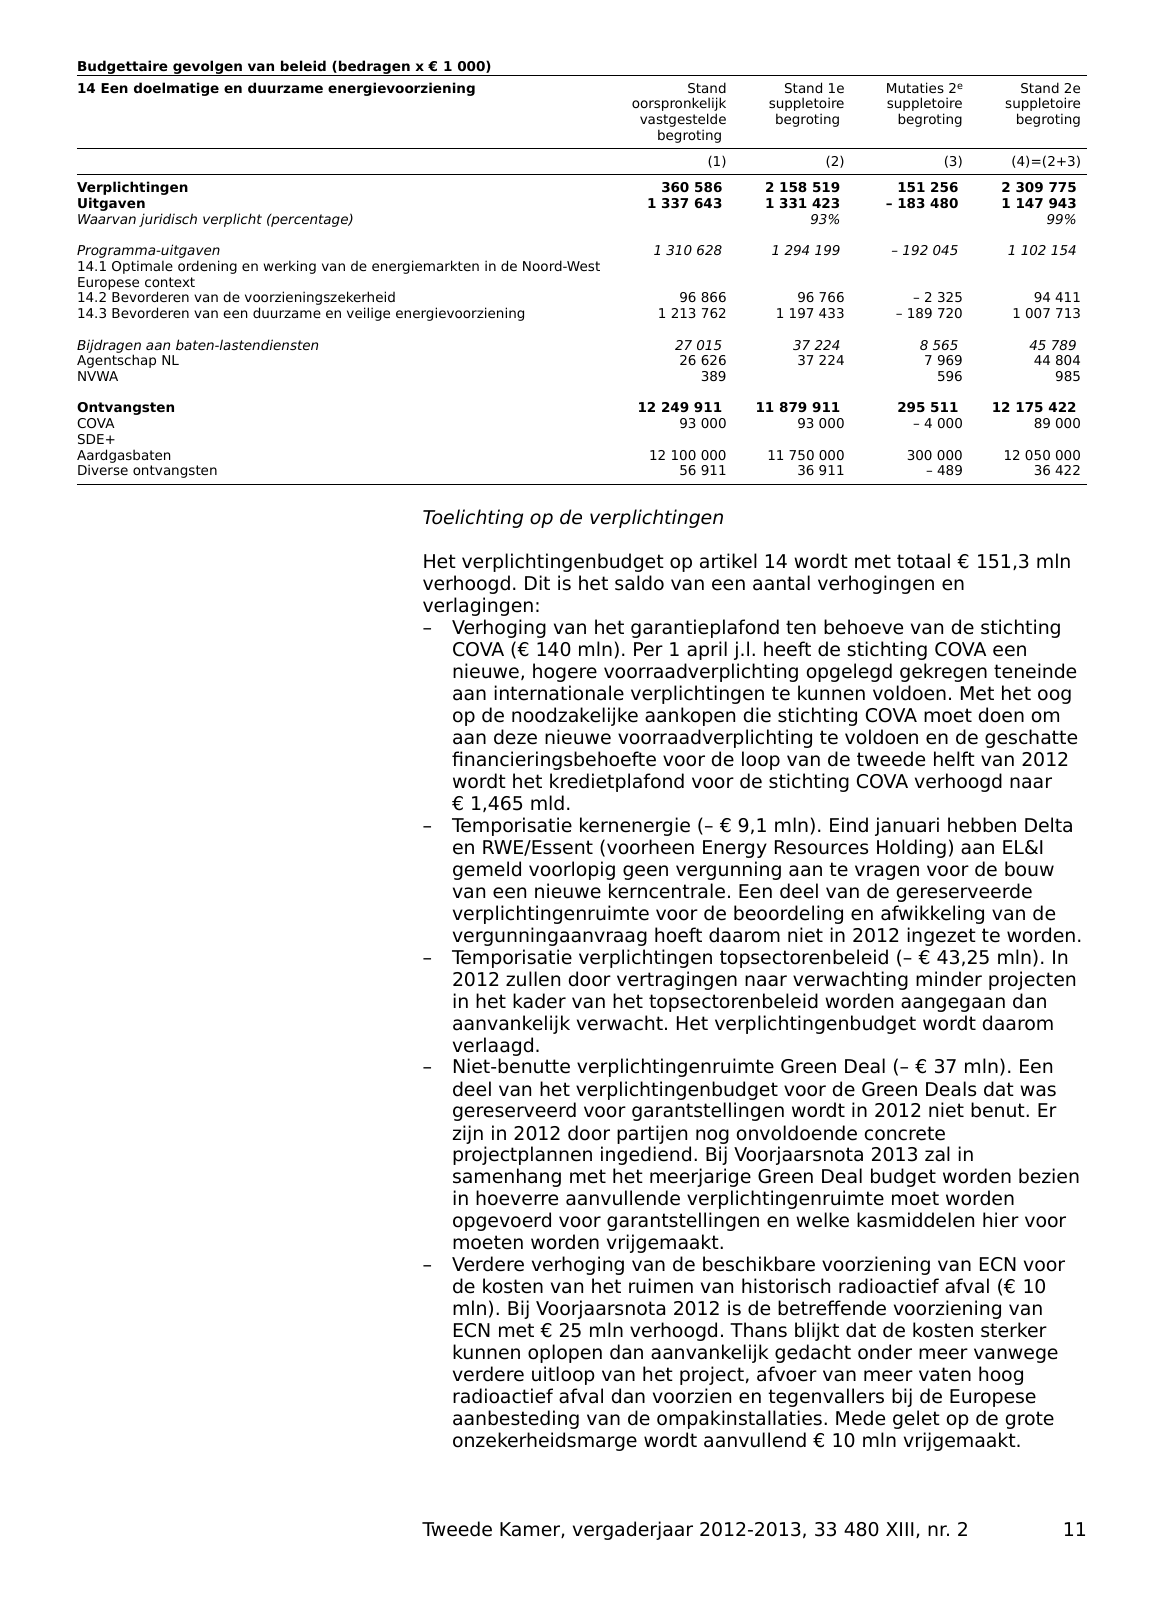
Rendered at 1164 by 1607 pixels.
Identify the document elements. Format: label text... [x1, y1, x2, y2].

table_cell [614, 385, 732, 400]
table_cell [77, 385, 614, 400]
table_cell – 2 325 [850, 290, 968, 306]
table_cell 93 000 [614, 416, 732, 432]
table_cell Mutaties 2e suppletoire begroting [850, 76, 968, 148]
table_cell Ontvangsten [77, 400, 614, 416]
table_cell 14.1 Optimale ordening en werking van de energiemarkten in de Noord-West Europese context [77, 259, 614, 290]
table_cell 2 309 775 [969, 175, 1087, 196]
table_cell 12 175 422 [969, 400, 1087, 416]
table_cell Stand 2e suppletoire begroting [969, 76, 1087, 148]
table_cell 27 015 [614, 337, 732, 353]
table_cell [969, 227, 1087, 243]
table_cell [732, 385, 850, 400]
table_cell 1 294 199 [732, 243, 850, 259]
table_cell 56 911 [614, 463, 732, 483]
table_cell 45 789 [969, 337, 1087, 353]
table_cell 360 586 [614, 175, 732, 196]
text – Temporisatie kernenergie (– € 9,1 mln). Eind januari hebben Delta en RWE/Essent (voorheen Energy Resources Holding) aan EL&I gemeld voorlopig geen vergunning aan te vragen voor de bouw van een nieuwe kerncentrale. Een deel van de gereserveerde verplichtingenruimte voor de beoordeling en afwikkeling van de vergunningaanvraag hoeft daarom niet in 2012 ingezet te worden. [422, 815, 1087, 947]
table_cell [850, 322, 968, 337]
table_cell 8 565 [850, 337, 968, 353]
table_cell 1 337 643 [614, 196, 732, 211]
table_cell 1 331 423 [732, 196, 850, 211]
table_cell (4)=(2+3) [969, 149, 1087, 174]
table_cell [850, 227, 968, 243]
text – Verdere verhoging van de beschikbare voorziening van ECN voor de kosten van het ruimen van historisch radioactief afval (€ 10 mln). Bij Voorjaarsnota 2012 is de betreffende voorziening van ECN met € 25 mln verhoogd. Thans blijkt dat de kosten sterker kunnen oplopen dan aanvankelijk gedacht onder meer vanwege verdere uitloop van het project, afvoer van meer vaten hoog radioactief afval dan voorzien en tegenvallers bij de Europese aanbesteding van de ompakinstallaties. Mede gelet op de grote onzekerheidsmarge wordt aanvullend € 10 mln vrijgemaakt. [422, 1254, 1087, 1452]
table_cell 36 911 [732, 463, 850, 483]
table_cell – 183 480 [850, 196, 968, 211]
table_cell Aardgasbaten [77, 448, 614, 463]
table_cell 14.2 Bevorderen van de voorzieningszekerheid [77, 290, 614, 306]
table_header Budgettaire gevolgen van beleid (bedragen x € 1 000) [77, 59, 1087, 75]
table_cell 1 102 154 [969, 243, 1087, 259]
table_cell [969, 259, 1087, 290]
table_cell 300 000 [850, 448, 968, 463]
table_cell [850, 259, 968, 290]
table_cell [850, 432, 968, 447]
table_cell [614, 259, 732, 290]
table_cell 1 310 628 [614, 243, 732, 259]
table_cell [969, 385, 1087, 400]
table_cell 596 [850, 369, 968, 384]
table_cell 89 000 [969, 416, 1087, 432]
table_cell [732, 227, 850, 243]
table_cell Agentschap NL [77, 353, 614, 369]
table_cell 11 750 000 [732, 448, 850, 463]
table_cell – 4 000 [850, 416, 968, 432]
table_cell 93 000 [732, 416, 850, 432]
table_cell 1 197 433 [732, 306, 850, 322]
table_cell [77, 149, 614, 174]
table_cell Stand oorspronkelijk vastgestelde begroting [614, 76, 732, 148]
table_cell Uitgaven [77, 196, 614, 211]
table_cell 93% [732, 211, 850, 227]
table_cell [614, 322, 732, 337]
table_cell [614, 227, 732, 243]
table_cell Diverse ontvangsten [77, 463, 614, 483]
table_cell 37 224 [732, 353, 850, 369]
table_cell SDE+ [77, 432, 614, 447]
table_cell 1 007 713 [969, 306, 1087, 322]
table_cell 151 256 [850, 175, 968, 196]
text – Niet-benutte verplichtingenruimte Green Deal (– € 37 mln). Een deel van het verplichtingenbudget voor de Green Deals dat was gereserveerd voor garantstellingen wordt in 2012 niet benut. Er zijn in 2012 door partijen nog onvoldoende concrete projectplannen ingediend. Bij Voorjaarsnota 2013 zal in samenhang met het meerjarige Green Deal budget worden bezien in hoeverre aanvullende verplichtingenruimte moet worden opgevoerd voor garantstellingen en welke kasmiddelen hier voor moeten worden vrijgemaakt. [422, 1056, 1087, 1254]
table_cell (1) [614, 149, 732, 174]
table_cell 11 879 911 [732, 400, 850, 416]
table_cell Waarvan juridisch verplicht (percentage) [77, 211, 614, 227]
table_cell 26 626 [614, 353, 732, 369]
table_cell 94 411 [969, 290, 1087, 306]
table_cell (3) [850, 149, 968, 174]
table_cell [732, 259, 850, 290]
table_cell 12 249 911 [614, 400, 732, 416]
table_cell [850, 385, 968, 400]
table_cell [77, 322, 614, 337]
table_cell – 192 045 [850, 243, 968, 259]
table_cell 96 866 [614, 290, 732, 306]
table_cell 96 766 [732, 290, 850, 306]
table_cell NVWA [77, 369, 614, 384]
table_cell [614, 211, 732, 227]
table_cell [614, 432, 732, 447]
table_cell 12 050 000 [969, 448, 1087, 463]
table_cell 295 511 [850, 400, 968, 416]
table_cell [732, 369, 850, 384]
table_cell Stand 1e suppletoire begroting [732, 76, 850, 148]
table_cell [969, 322, 1087, 337]
subtitle Toelichting op de verplichtingen [422, 507, 1087, 529]
table_cell Verplichtingen [77, 175, 614, 196]
table_cell 36 422 [969, 463, 1087, 483]
table_cell – 489 [850, 463, 968, 483]
table_cell [969, 432, 1087, 447]
table_cell 99% [969, 211, 1087, 227]
table_cell COVA [77, 416, 614, 432]
table_cell 37 224 [732, 337, 850, 353]
table_cell [732, 432, 850, 447]
table_cell 14 Een doelmatige en duurzame energievoorziening [77, 76, 614, 148]
text Het verplichtingenbudget op artikel 14 wordt met totaal € 151,3 mln verhoogd. Dit is het saldo van een aantal verhogingen en verlagingen: [422, 551, 1087, 617]
table_cell – 189 720 [850, 306, 968, 322]
text – Temporisatie verplichtingen topsectorenbeleid (– € 43,25 mln). In 2012 zullen door vertragingen naar verwachting minder projecten in het kader van het topsectorenbeleid worden aangegaan dan aanvankelijk verwacht. Het verplichtingenbudget wordt daarom verlaagd. [422, 947, 1087, 1056]
table_cell [77, 227, 614, 243]
table_cell 1 213 762 [614, 306, 732, 322]
table_cell 985 [969, 369, 1087, 384]
table_cell 12 100 000 [614, 448, 732, 463]
text – Verhoging van het garantieplafond ten behoeve van de stichting COVA (€ 140 mln). Per 1 april j.l. heeft de stichting COVA een nieuwe, hogere voorraadverplichting opgelegd gekregen teneinde aan internationale verplichtingen te kunnen voldoen. Met het oog op de noodzakelijke aankopen die stichting COVA moet doen om aan deze nieuwe voorraadverplichting te voldoen en de geschatte financieringsbehoefte voor de loop van de tweede helft van 2012 wordt het kredietplafond voor de stichting COVA verhoogd naar € 1,465 mld. [422, 617, 1087, 815]
table_cell (2) [732, 149, 850, 174]
table_cell [732, 322, 850, 337]
table_cell [850, 211, 968, 227]
table_cell 1 147 943 [969, 196, 1087, 211]
table_cell 14.3 Bevorderen van een duurzame en veilige energievoorziening [77, 306, 614, 322]
table_cell Programma-uitgaven [77, 243, 614, 259]
table_cell Bijdragen aan baten-lastendiensten [77, 337, 614, 353]
table_cell 7 969 [850, 353, 968, 369]
table_cell 389 [614, 369, 732, 384]
table_cell 44 804 [969, 353, 1087, 369]
table_cell 2 158 519 [732, 175, 850, 196]
